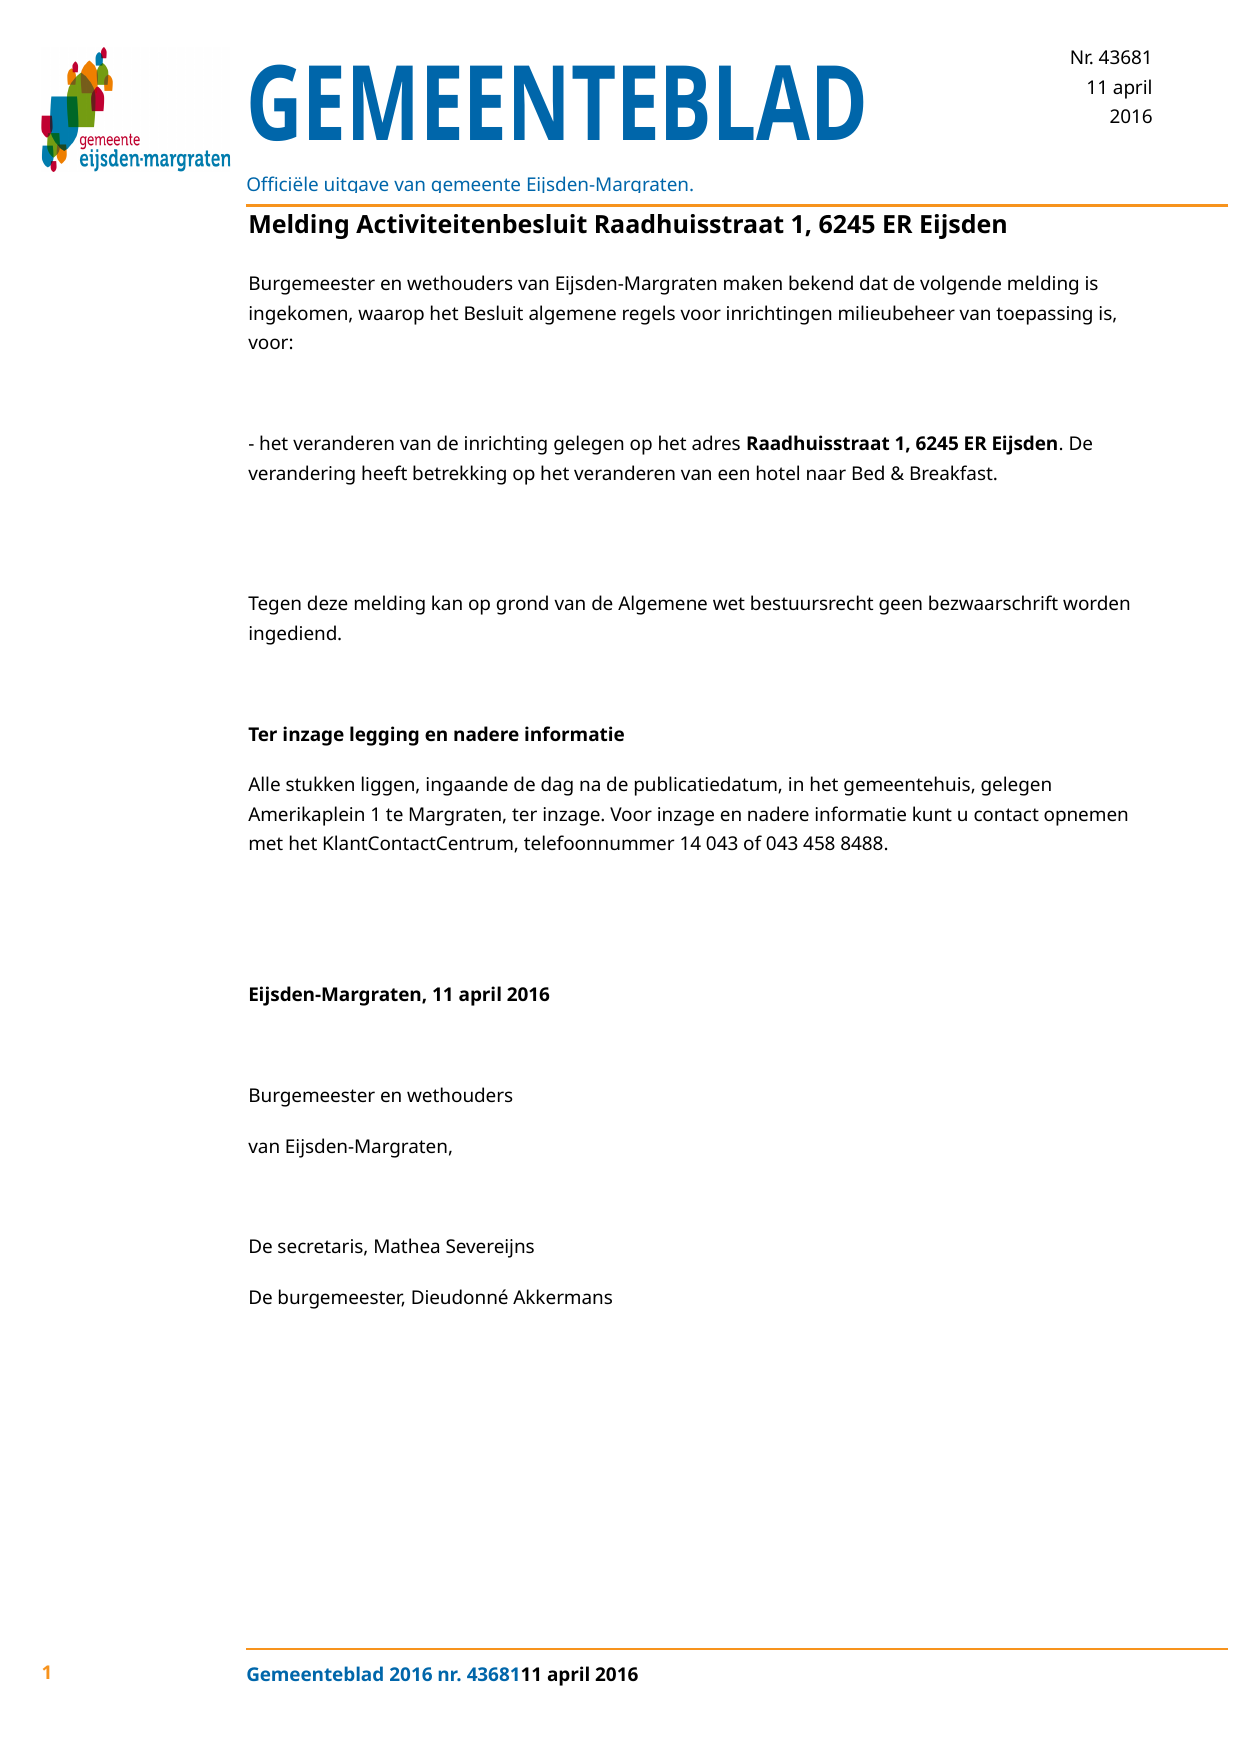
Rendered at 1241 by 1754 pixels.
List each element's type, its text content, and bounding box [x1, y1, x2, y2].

text Burgemeester en wethouders [248, 1082, 1152, 1108]
text Eijsden-Margraten, 11 april 2016 [248, 982, 1152, 1007]
picture [41, 47, 231, 172]
text Ter inzage legging en nadere informatie [248, 721, 1152, 746]
text Tegen deze melding kan op grond van de Algemene wet bestuursrecht geen bezwaarschrift worden ingediend. [248, 590, 1152, 646]
text Melding Activiteitenbesluit Raadhuisstraat 1, 6245 ER Eijsden [248, 207, 1152, 241]
text De burgemeester, Dieudonné Akkermans [248, 1284, 1152, 1310]
text Burgemeester en wethouders van Eijsden-Margraten maken bekend dat de volgende melding is ingekomen, waarop het Besluit algemene regels voor inrichtingen milieubeheer van toepassing is, voor: [248, 270, 1152, 355]
text De secretaris, Mathea Severeijns [248, 1234, 1152, 1259]
text van Eijsden-Margraten, [248, 1133, 1152, 1158]
text Alle stukken liggen, ingaande de dag na de publicatiedatum, in het gemeentehuis, gelegen Amerikaplein 1 te Margraten, ter inzage. Voor inzage en nadere informatie kunt u contact opnemen met het KlantContactCentrum, telefoonnummer 14 043 of 043 458 8488. [248, 771, 1152, 856]
text - het veranderen van de inrichting gelegen op het adres Raadhuisstraat 1, 6245 ER Eijsden. De verandering heeft betrekking op het veranderen van een hotel naar Bed & Breakfast. [248, 430, 1152, 486]
